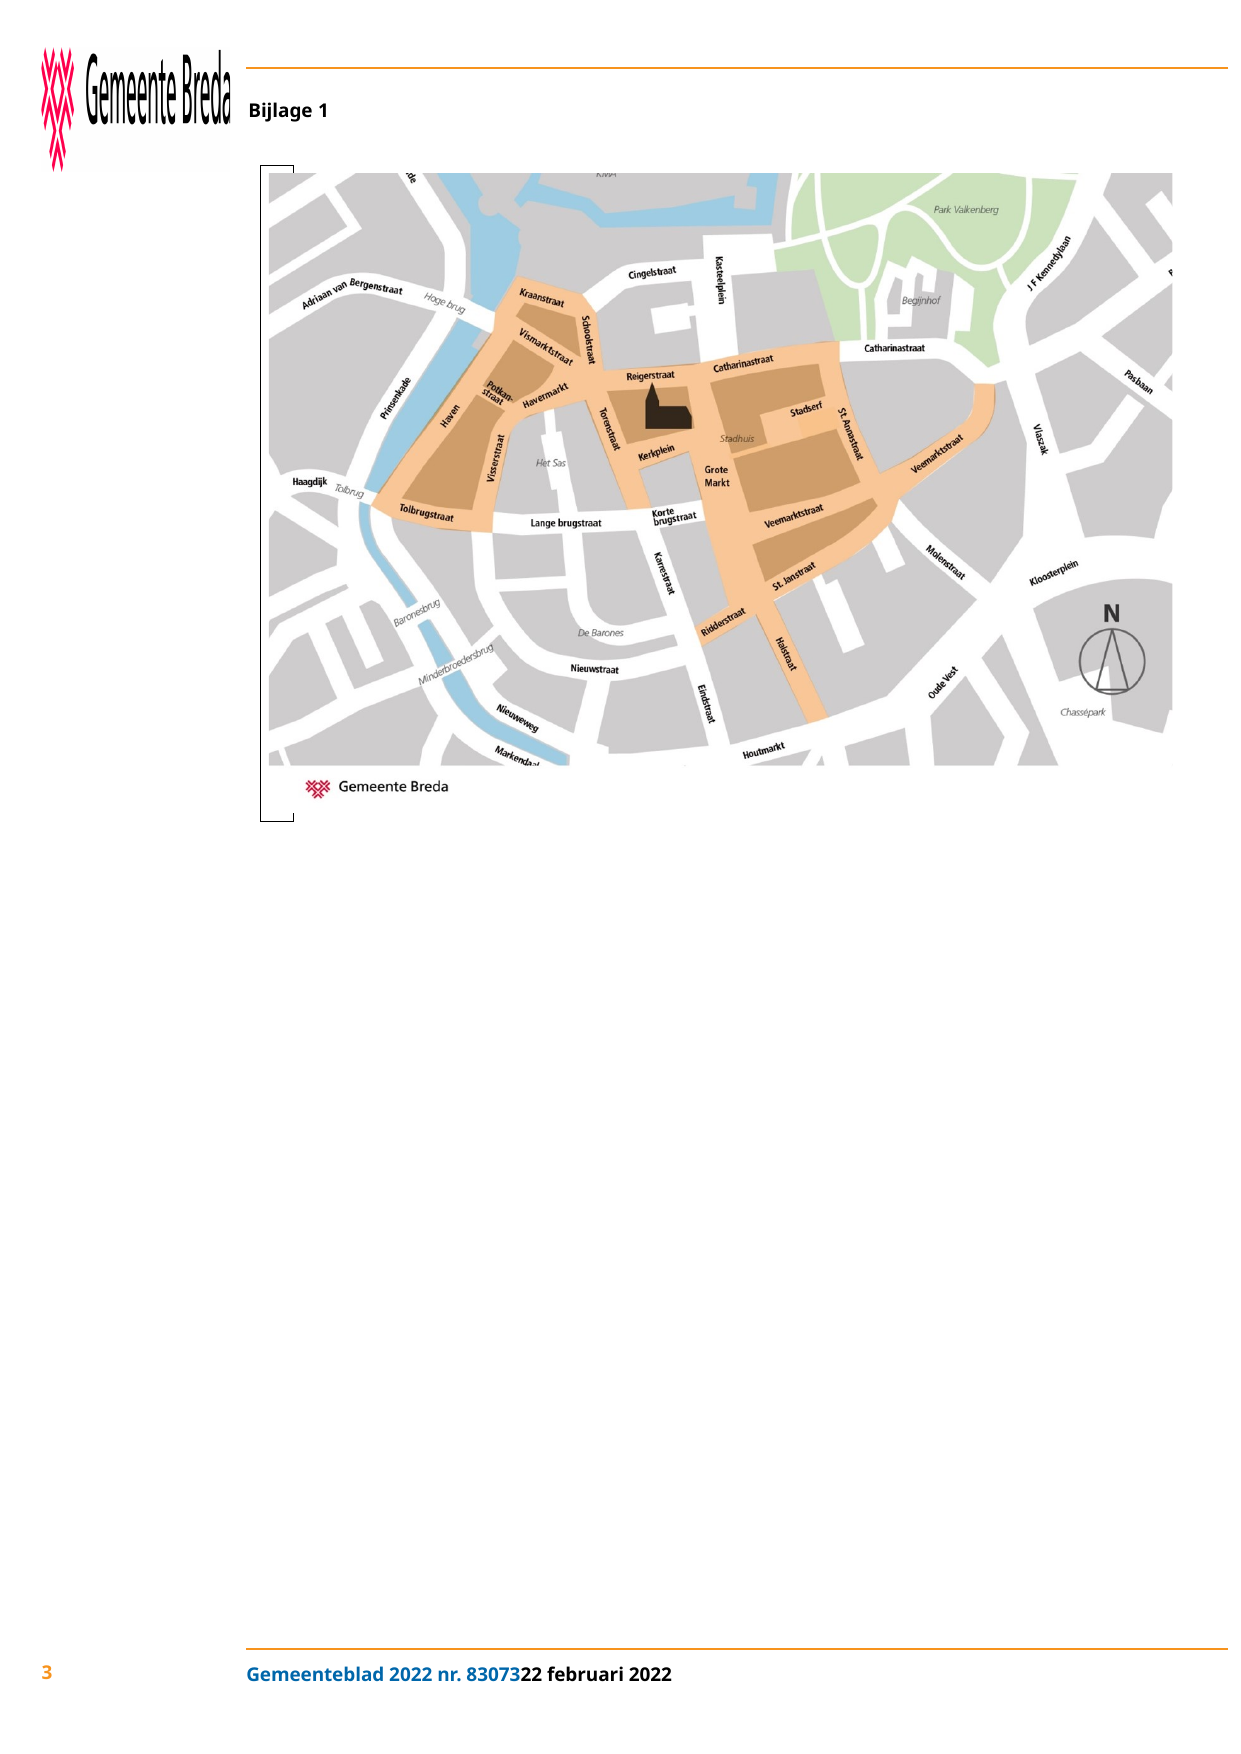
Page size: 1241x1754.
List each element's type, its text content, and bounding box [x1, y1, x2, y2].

picture [41, 47, 231, 172]
picture [268, 173, 1173, 813]
text Bijlage 1 [248, 95, 1152, 123]
